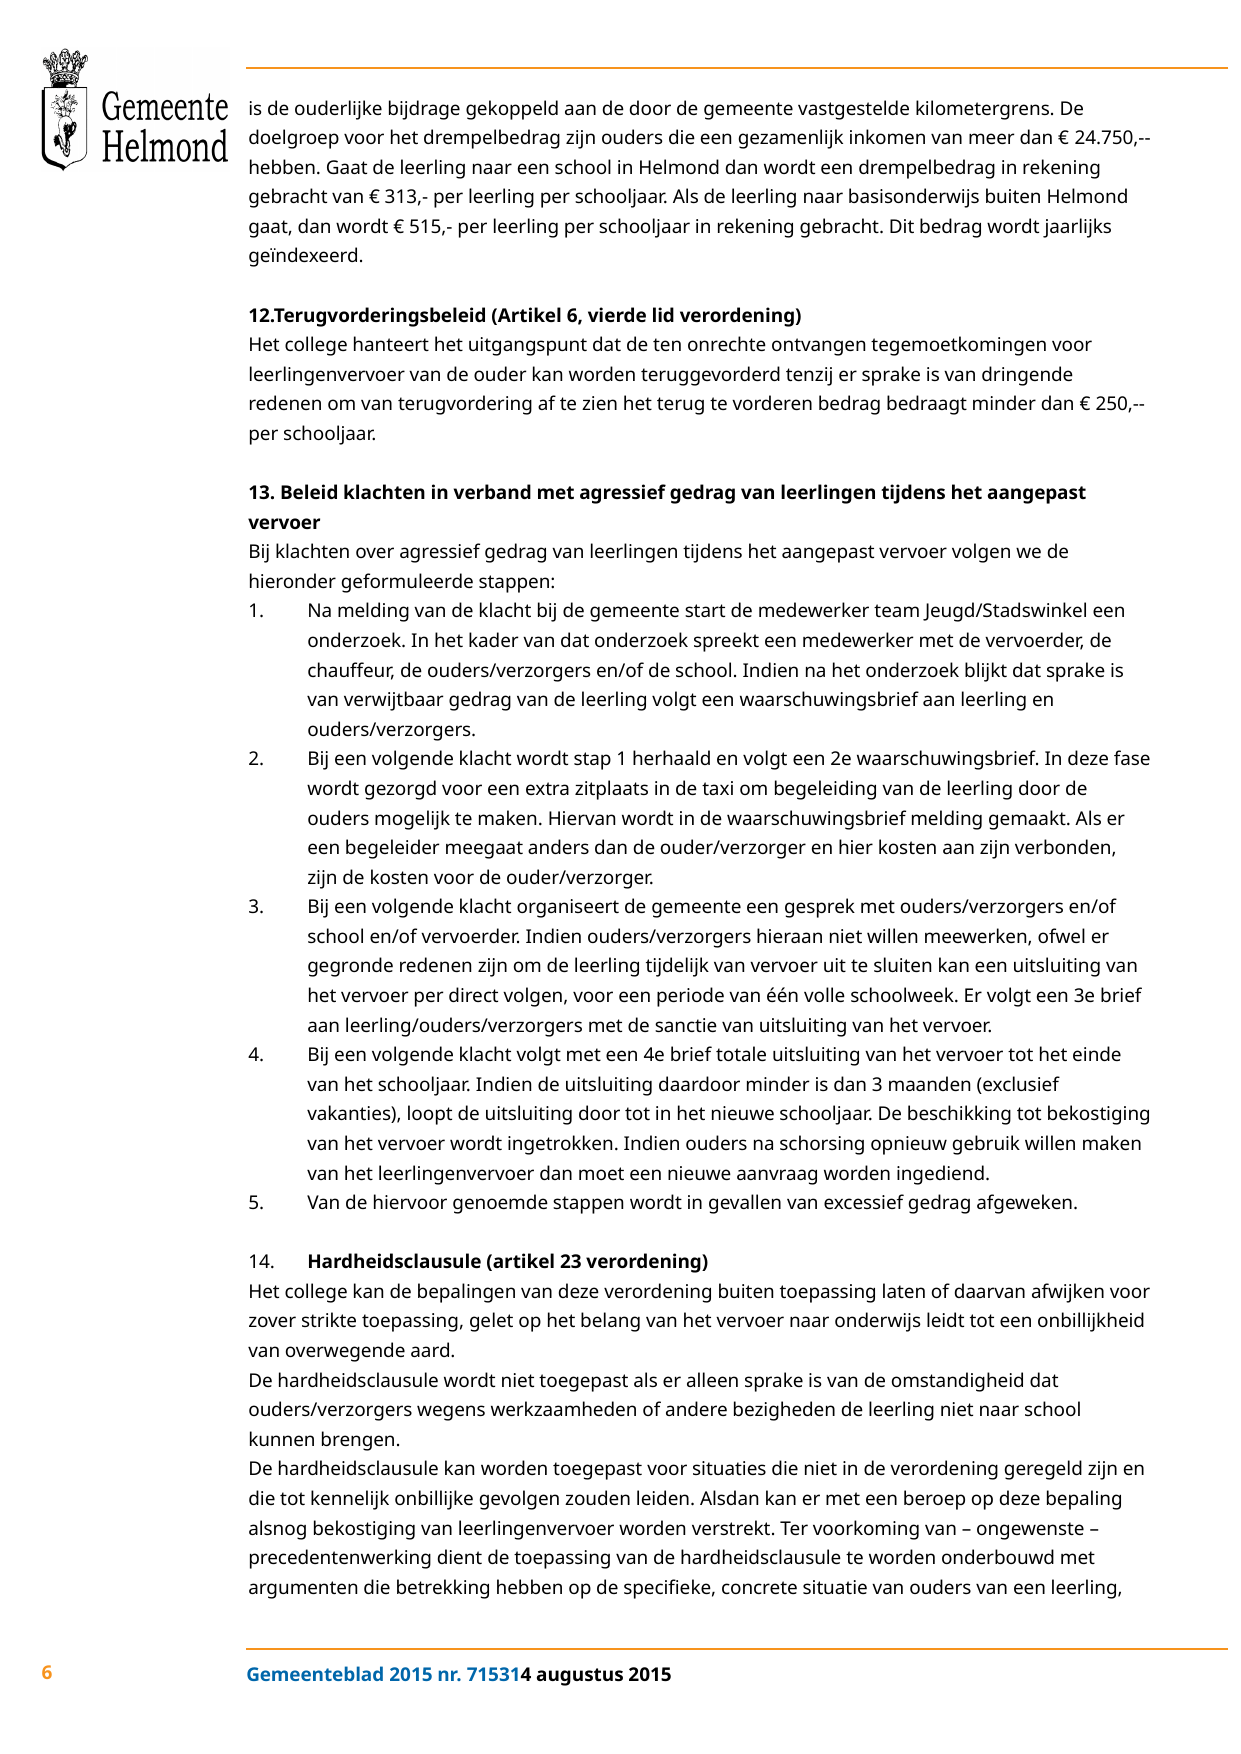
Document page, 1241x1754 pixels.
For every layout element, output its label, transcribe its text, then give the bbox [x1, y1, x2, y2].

list Van de hiervoor genoemde stappen wordt in gevallen van excessief gedrag afgeweken. [248, 1189, 1152, 1215]
list Hardheidsclausule (artikel 23 verordening) [248, 1248, 1152, 1274]
list Bij een volgende klacht volgt met een 4e brief totale uitsluiting van het vervoer tot het einde van het schooljaar. Indien de uitsluiting daardoor minder is dan 3 maanden (exclusief vakanties), loopt de uitsluiting door tot in het nieuwe schooljaar. De beschikking tot bekostiging van het vervoer wordt ingetrokken. Indien ouders na schorsing opnieuw gebruik willen maken van het leerlingenvervoer dan moet een nieuwe aanvraag worden ingediend. [248, 1041, 1152, 1186]
text De hardheidsclausule kan worden toegepast voor situaties die niet in de verordening geregeld zijn en die tot kennelijk onbillijke gevolgen zouden leiden. Alsdan kan er met een beroep op deze bepaling alsnog bekostiging van leerlingenvervoer worden verstrekt. Ter voorkoming van – ongewenste – precedentenwerking dient de toepassing van de hardheidsclausule te worden onderbouwd met argumenten die betrekking hebben op de specifieke, concrete situatie van ouders van een leerling, [248, 1456, 1152, 1600]
list Bij een volgende klacht organiseert de gemeente een gesprek met ouders/verzorgers en/of school en/of vervoerder. Indien ouders/verzorgers hieraan niet willen meewerken, ofwel er gegronde redenen zijn om de leerling tijdelijk van vervoer uit te sluiten kan een uitsluiting van het vervoer per direct volgen, voor een periode van één volle schoolweek. Er volgt een 3e brief aan leerling/ouders/verzorgers met de sanctie van uitsluiting van het vervoer. [248, 893, 1152, 1038]
text De hardheidsclausule wordt niet toegepast als er alleen sprake is van de omstandigheid dat ouders/verzorgers wegens werkzaamheden of andere bezigheden de leerling niet naar school kunnen brengen. [248, 1367, 1152, 1452]
text is de ouderlijke bijdrage gekoppeld aan de door de gemeente vastgestelde kilometergrens. De doelgroep voor het drempelbedrag zijn ouders die een gezamenlijk inkomen van meer dan € 24.750,-- hebben. Gaat de leerling naar een school in Helmond dan wordt een drempelbedrag in rekening gebracht van € 313,- per leerling per schooljaar. Als de leerling naar basisonderwijs buiten Helmond gaat, dan wordt € 515,- per leerling per schooljaar in rekening gebracht. Dit bedrag wordt jaarlijks geïndexeerd. [248, 95, 1152, 268]
list Na melding van de klacht bij de gemeente start de medewerker team Jeugd/Stadswinkel een onderzoek. In het kader van dat onderzoek spreekt een medewerker met de vervoerder, de chauffeur, de ouders/verzorgers en/of de school. Indien na het onderzoek blijkt dat sprake is van verwijtbaar gedrag van de leerling volgt een waarschuwingsbrief aan leerling en ouders/verzorgers. [248, 598, 1152, 742]
text 13. Beleid klachten in verband met agressief gedrag van leerlingen tijdens het aangepast vervoer [248, 479, 1152, 535]
picture [41, 47, 231, 172]
text Het college hanteert het uitgangspunt dat de ten onrechte ontvangen tegemoetkomingen voor leerlingenvervoer van de ouder kan worden teruggevorderd tenzij er sprake is van dringende redenen om van terugvordering af te zien het terug te vorderen bedrag bedraagt minder dan € 250,-- per schooljaar. [248, 331, 1152, 446]
list Bij een volgende klacht wordt stap 1 herhaald en volgt een 2e waarschuwingsbrief. In deze fase wordt gezorgd voor een extra zitplaats in de taxi om begeleiding van de leerling door de ouders mogelijk te maken. Hiervan wordt in de waarschuwingsbrief melding gemaakt. Als er een begeleider meegaat anders dan de ouder/verzorger en hier kosten aan zijn verbonden, zijn de kosten voor de ouder/verzorger. [248, 746, 1152, 890]
text 12.Terugvorderingsbeleid (Artikel 6, vierde lid verordening) [248, 302, 1152, 328]
text Bij klachten over agressief gedrag van leerlingen tijdens het aangepast vervoer volgen we de hieronder geformuleerde stappen: [248, 538, 1152, 594]
text Het college kan de bepalingen van deze verordening buiten toepassing laten of daarvan afwijken voor zover strikte toepassing, gelet op het belang van het vervoer naar onderwijs leidt tot een onbillijkheid van overwegende aard. [248, 1278, 1152, 1363]
